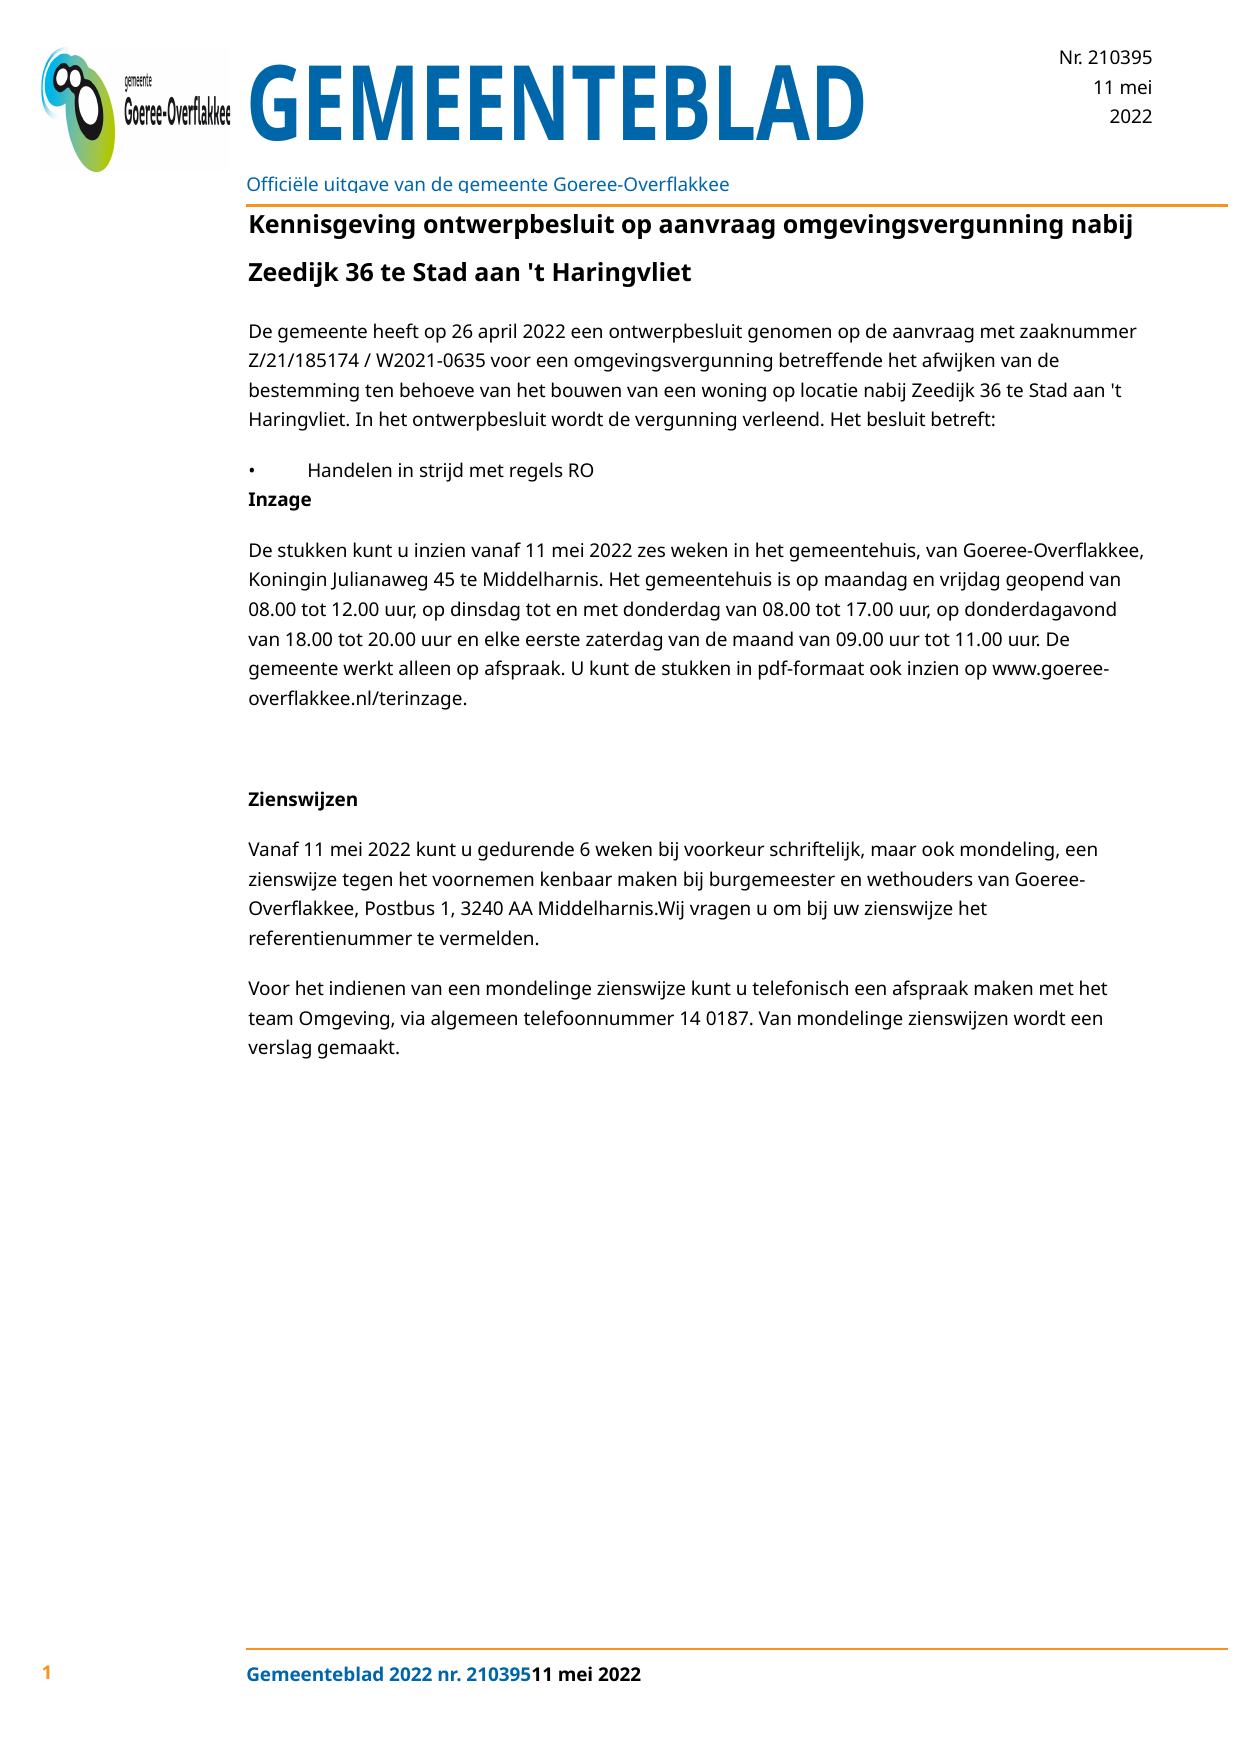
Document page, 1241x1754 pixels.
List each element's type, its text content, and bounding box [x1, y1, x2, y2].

text De gemeente heeft op 26 april 2022 een ontwerpbesluit genomen op de aanvraag met zaaknummer Z/21/185174 / W2021-0635 voor een omgevingsvergunning betreffende het afwijken van de bestemming ten behoeve van het bouwen van een woning op locatie nabij Zeedijk 36 te Stad aan 't Haringvliet. In het ontwerpbesluit wordt de vergunning verleend. Het besluit betreft: [248, 318, 1152, 432]
text Zienswijzen [248, 786, 1152, 812]
text Vanaf 11 mei 2022 kunt u gedurende 6 weken bij voorkeur schriftelijk, maar ook mondeling, een zienswijze tegen het voornemen kenbaar maken bij burgemeester en wethouders van Goeree-Overflakkee, Postbus 1, 3240 AA Middelharnis.Wij vragen u om bij uw zienswijze het referentienummer te vermelden. [248, 836, 1152, 951]
text Kennisgeving ontwerpbesluit op aanvraag omgevingsvergunning nabij Zeedijk 36 te Stad aan 't Haringvliet [248, 207, 1152, 288]
text De stukken kunt u inzien vanaf 11 mei 2022 zes weken in het gemeentehuis, van Goeree-Overflakkee, Koningin Julianaweg 45 te Middelharnis. Het gemeentehuis is op maandag en vrijdag geopend van 08.00 tot 12.00 uur, op dinsdag tot en met donderdag van 08.00 tot 17.00 uur, op donderdagavond van 18.00 tot 20.00 uur en elke eerste zaterdag van de maand van 09.00 uur tot 11.00 uur. De gemeente werkt alleen op afspraak. U kunt de stukken in pdf-formaat ook inzien op www.goeree-overflakkee.nl/terinzage. [248, 537, 1152, 711]
text Inzage [248, 487, 1152, 512]
list Handelen in strijd met regels RO [248, 457, 1152, 483]
picture [41, 47, 231, 172]
text Voor het indienen van een mondelinge zienswijze kunt u telefonisch een afspraak maken met het team Omgeving, via algemeen telefoonnummer 14 0187. Van mondelinge zienswijzen wordt een verslag gemaakt. [248, 975, 1152, 1060]
